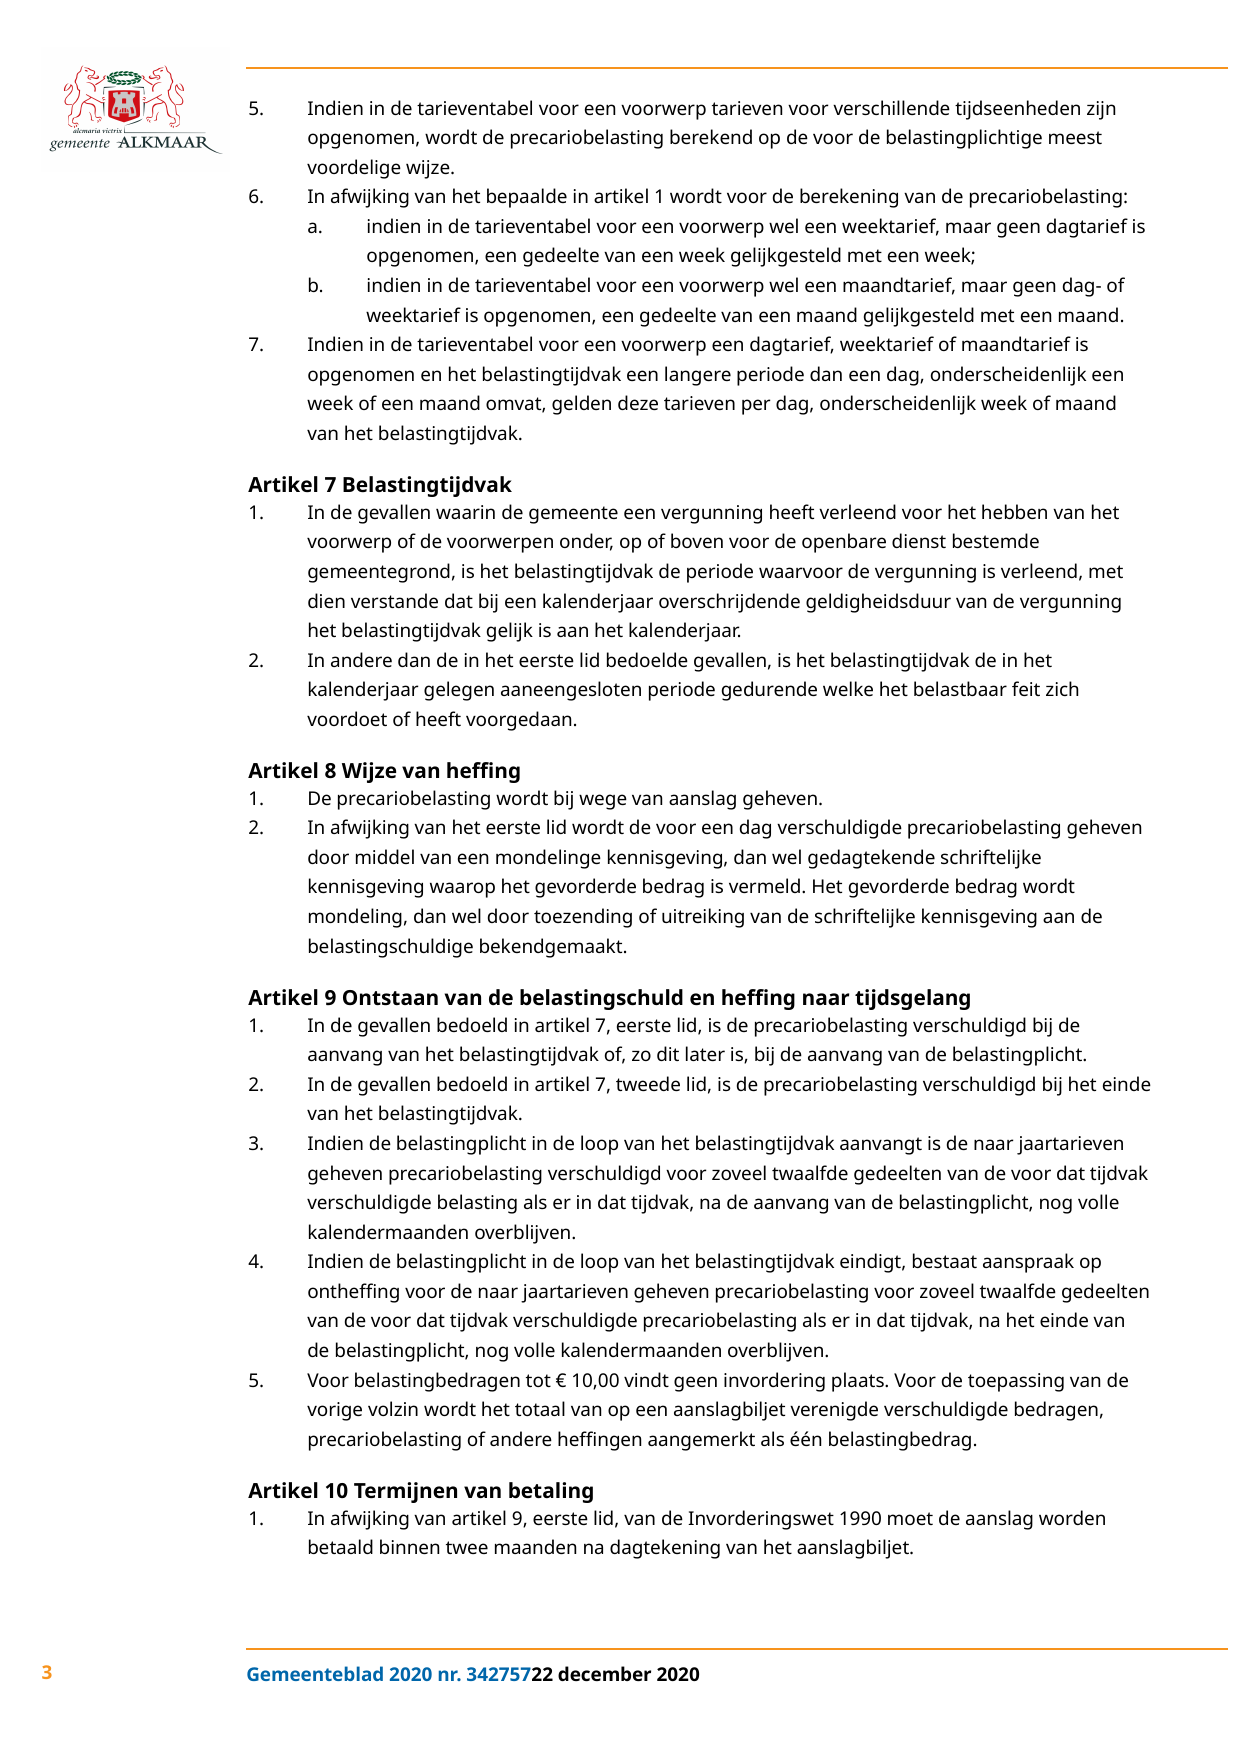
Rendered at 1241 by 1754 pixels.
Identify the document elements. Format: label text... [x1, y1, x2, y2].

list In de gevallen bedoeld in artikel 7, tweede lid, is de precariobelasting verschuldigd bij het einde van het belastingtijdvak. [248, 1071, 1152, 1126]
list In de gevallen bedoeld in artikel 7, eerste lid, is de precariobelasting verschuldigd bij de aanvang van het belastingtijdvak of, zo dit later is, bij de aanvang van de belastingplicht. [248, 1012, 1152, 1067]
list Voor belastingbedragen tot € 10,00 vindt geen invordering plaats. Voor de toepassing van de vorige volzin wordt het totaal van op een aanslagbiljet verenigde verschuldigde bedragen, precariobelasting of andere heffingen aangemerkt als één belastingbedrag. [248, 1367, 1152, 1452]
list Indien in de tarieventabel voor een voorwerp tarieven voor verschillende tijdseenheden zijn opgenomen, wordt de precariobelasting berekend op de voor de belastingplichtige meest voordelige wijze. [248, 95, 1152, 180]
text Artikel 7 Belastingtijdvak [248, 471, 1152, 499]
list In afwijking van artikel 9, eerste lid, van de Invorderingswet 1990 moet de aanslag worden betaald binnen twee maanden na dagtekening van het aanslagbiljet. [248, 1505, 1152, 1560]
list In de gevallen waarin de gemeente een vergunning heeft verleend voor het hebben van het voorwerp of de voorwerpen onder, op of boven voor de openbare dienst bestemde gemeentegrond, is het belastingtijdvak de periode waarvoor de vergunning is verleend, met dien verstande dat bij een kalenderjaar overschrijdende geldigheidsduur van de vergunning het belastingtijdvak gelijk is aan het kalenderjaar. [248, 499, 1152, 643]
picture [41, 47, 231, 172]
list indien in de tarieventabel voor een voorwerp wel een weektarief, maar geen dagtarief is opgenomen, een gedeelte van een week gelijkgesteld met een week; [307, 213, 1152, 268]
text Artikel 9 Ontstaan van de belastingschuld en heffing naar tijdsgelang [248, 983, 1152, 1012]
list Indien in de tarieventabel voor een voorwerp een dagtarief, weektarief of maandtarief is opgenomen en het belastingtijdvak een langere periode dan een dag, onderscheidenlijk een week of een maand omvat, gelden deze tarieven per dag, onderscheidenlijk week of maand van het belastingtijdvak. [248, 331, 1152, 446]
list In afwijking van het eerste lid wordt de voor een dag verschuldigde precariobelasting geheven door middel van een mondelinge kennisgeving, dan wel gedagtekende schriftelijke kennisgeving waarop het gevorderde bedrag is vermeld. Het gevorderde bedrag wordt mondeling, dan wel door toezending of uitreiking van de schriftelijke kennisgeving aan de belastingschuldige bekendgemaakt. [248, 814, 1152, 959]
list Indien de belastingplicht in de loop van het belastingtijdvak eindigt, bestaat aanspraak op ontheffing voor de naar jaartarieven geheven precariobelasting voor zoveel twaalfde gedeelten van de voor dat tijdvak verschuldigde precariobelasting als er in dat tijdvak, na het einde van de belastingplicht, nog volle kalendermaanden overblijven. [248, 1248, 1152, 1363]
list De precariobelasting wordt bij wege van aanslag geheven. [248, 785, 1152, 811]
text Artikel 10 Termijnen van betaling [248, 1476, 1152, 1505]
list indien in de tarieventabel voor een voorwerp wel een maandtarief, maar geen dag- of weektarief is opgenomen, een gedeelte van een maand gelijkgesteld met een maand. [307, 272, 1152, 328]
list Indien de belastingplicht in de loop van het belastingtijdvak aanvangt is de naar jaartarieven geheven precariobelasting verschuldigd voor zoveel twaalfde gedeelten van de voor dat tijdvak verschuldigde belasting als er in dat tijdvak, na de aanvang van de belastingplicht, nog volle kalendermaanden overblijven. [248, 1130, 1152, 1244]
list In andere dan de in het eerste lid bedoelde gevallen, is het belastingtijdvak de in het kalenderjaar gelegen aaneengesloten periode gedurende welke het belastbaar feit zich voordoet of heeft voorgedaan. [248, 647, 1152, 732]
text Artikel 8 Wijze van heffing [248, 757, 1152, 785]
list In afwijking van het bepaalde in artikel 1 wordt voor de berekening van de precariobelasting: [248, 183, 1152, 209]
